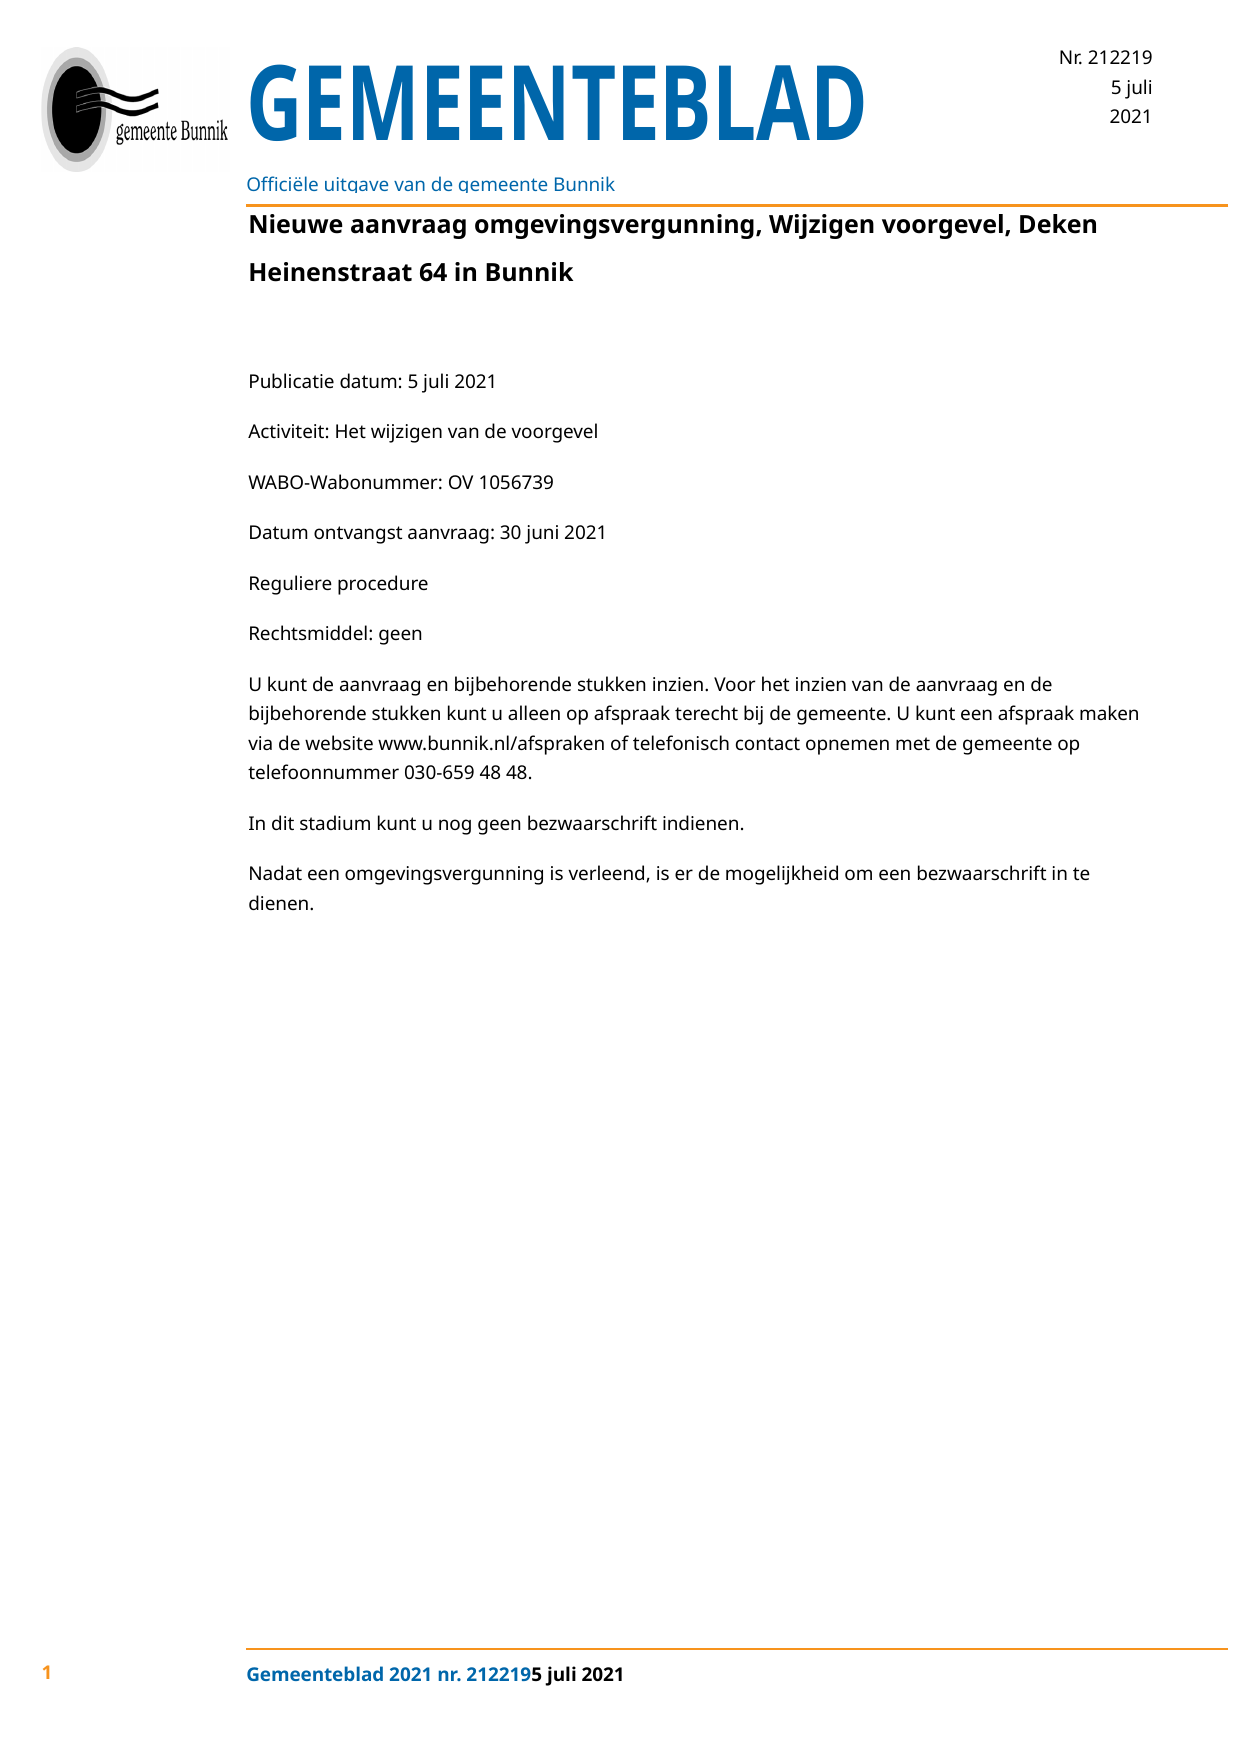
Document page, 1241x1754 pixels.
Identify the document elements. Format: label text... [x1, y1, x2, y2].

text Activiteit: Het wijzigen van de voorgevel [248, 419, 1152, 444]
picture [41, 47, 231, 172]
text Rechtsmiddel: geen [248, 620, 1152, 646]
text U kunt de aanvraag en bijbehorende stukken inzien. Voor het inzien van de aanvraag en de bijbehorende stukken kunt u alleen op afspraak terecht bij de gemeente. U kunt een afspraak maken via de website www.bunnik.nl/afspraken of telefonisch contact opnemen met de gemeente op telefoonnummer 030-659 48 48. [248, 671, 1152, 785]
text Publicatie datum: 5 juli 2021 [248, 368, 1152, 394]
text Nieuwe aanvraag omgevingsvergunning, Wijzigen voorgevel, Deken Heinenstraat 64 in Bunnik [248, 207, 1152, 288]
text Nadat een omgevingsvergunning is verleend, is er de mogelijkheid om een bezwaarschrift in te dienen. [248, 860, 1152, 916]
text Datum ontvangst aanvraag: 30 juni 2021 [248, 519, 1152, 545]
text In dit stadium kunt u nog geen bezwaarschrift indienen. [248, 810, 1152, 836]
text WABO-Wabonummer: OV 1056739 [248, 469, 1152, 495]
text Reguliere procedure [248, 570, 1152, 596]
